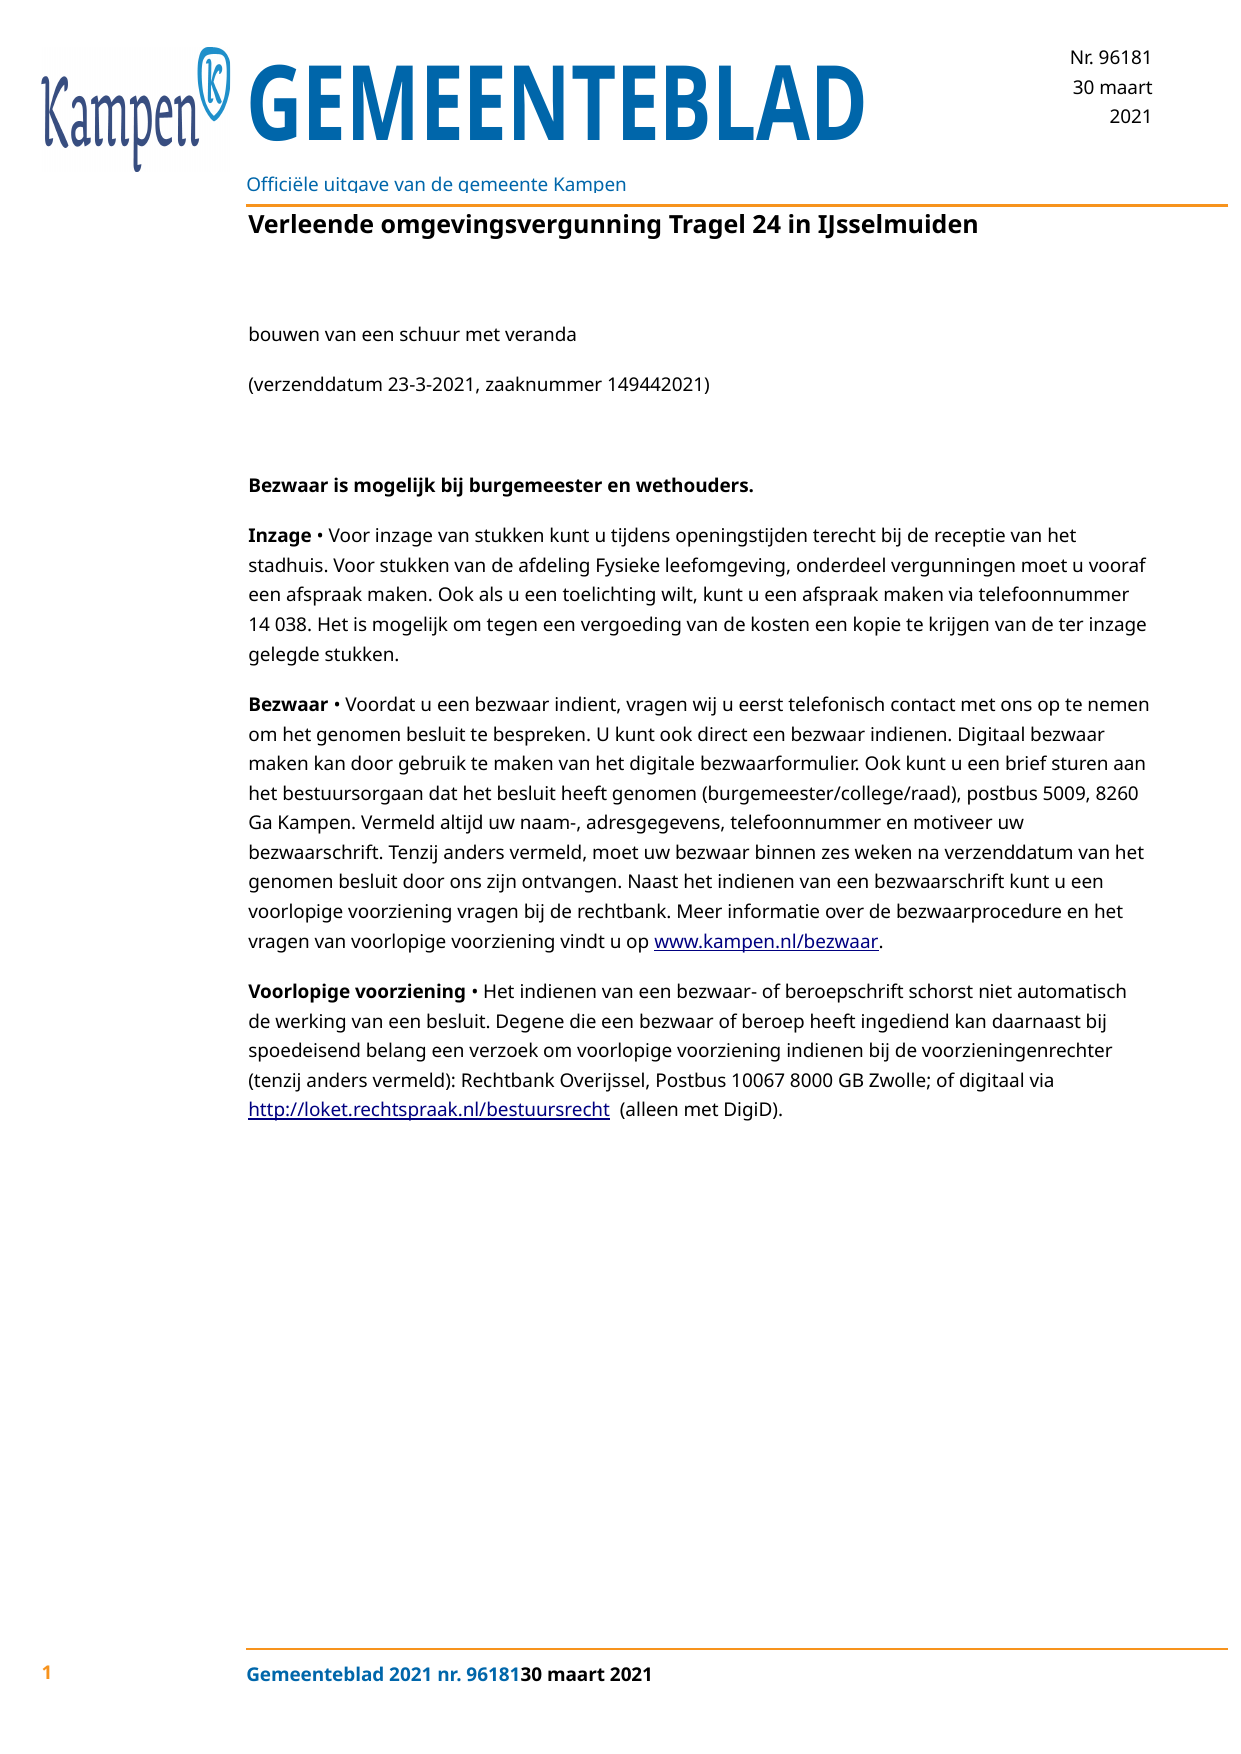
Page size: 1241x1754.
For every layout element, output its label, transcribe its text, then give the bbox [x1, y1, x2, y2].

text Voorlopige voorziening • Het indienen van een bezwaar- of beroepschrift schorst niet automatisch de werking van een besluit. Degene die een bezwaar of beroep heeft ingediend kan daarnaast bij spoedeisend belang een verzoek om voorlopige voorziening indienen bij de voorzieningenrechter (tenzij anders vermeld): Rechtbank Overijssel, Postbus 10067 8000 GB Zwolle; of digitaal via http://loket.rechtspraak.nl/bestuursrecht (alleen met DigiD). [248, 978, 1152, 1122]
text Bezwaar is mogelijk bij burgemeester en wethouders. [248, 472, 1152, 498]
picture [41, 47, 231, 172]
text Inzage • Voor inzage van stukken kunt u tijdens openingstijden terecht bij de receptie van het stadhuis. Voor stukken van de afdeling Fysieke leefomgeving, onderdeel vergunningen moet u vooraf een afspraak maken. Ook als u een toelichting wilt, kunt u een afspraak maken via telefoonnummer 14 038. Het is mogelijk om tegen een vergoeding van de kosten een kopie te krijgen van de ter inzage gelegde stukken. [248, 522, 1152, 666]
text bouwen van een schuur met veranda [248, 321, 1152, 346]
text (verzenddatum 23-3-2021, zaaknummer 149442021) [248, 371, 1152, 397]
text Bezwaar • Voordat u een bezwaar indient, vragen wij u eerst telefonisch contact met ons op te nemen om het genomen besluit te bespreken. U kunt ook direct een bezwaar indienen. Digitaal bezwaar maken kan door gebruik te maken van het digitale bezwaarformulier. Ook kunt u een brief sturen aan het bestuursorgaan dat het besluit heeft genomen (burgemeester/college/raad), postbus 5009, 8260 Ga Kampen. Vermeld altijd uw naam-, adresgegevens, telefoonnummer en motiveer uw bezwaarschrift. Tenzij anders vermeld, moet uw bezwaar binnen zes weken na verzenddatum van het genomen besluit door ons zijn ontvangen. Naast het indienen van een bezwaarschrift kunt u een voorlopige voorziening vragen bij de rechtbank. Meer informatie over de bezwaarprocedure en het vragen van voorlopige voorziening vindt u op www.kampen.nl/bezwaar. [248, 691, 1152, 953]
text Verleende omgevingsvergunning Tragel 24 in IJsselmuiden [248, 207, 1152, 241]
